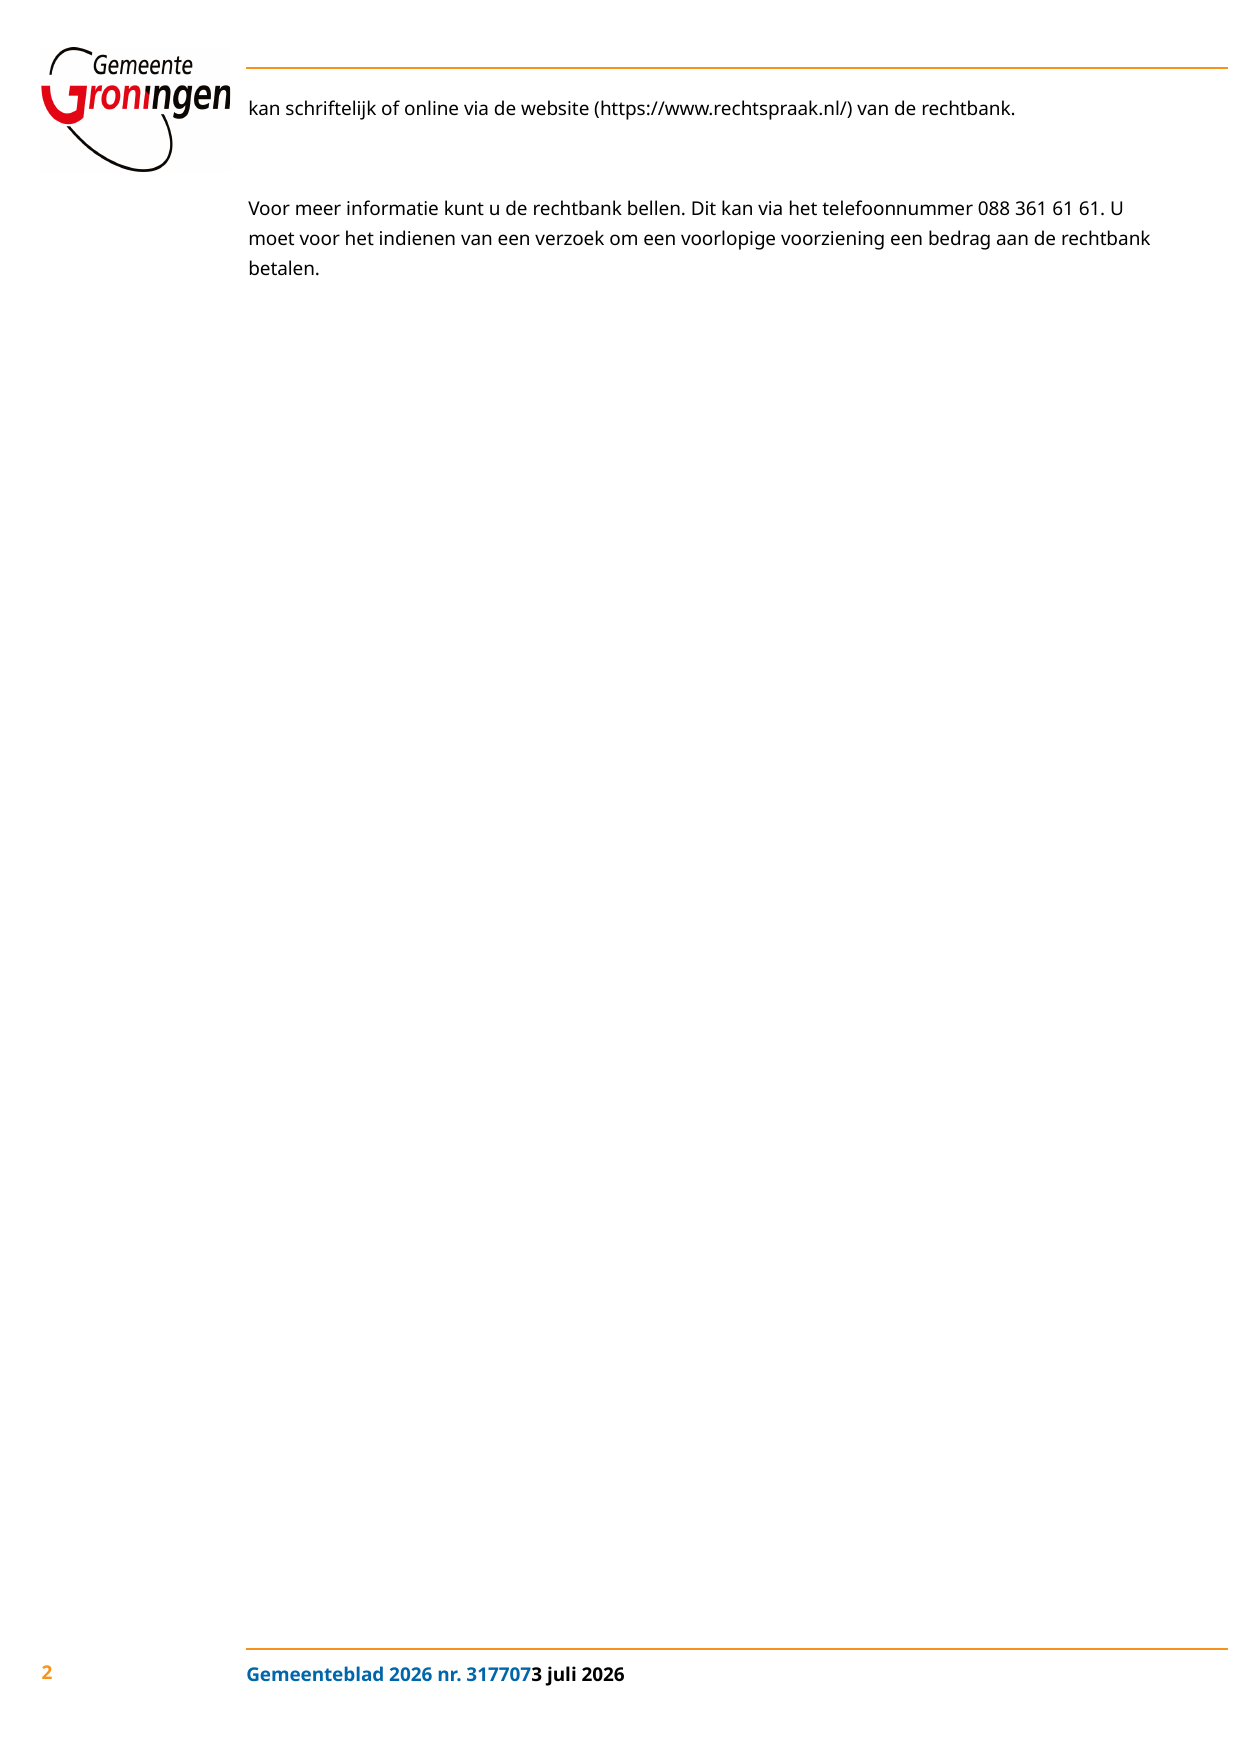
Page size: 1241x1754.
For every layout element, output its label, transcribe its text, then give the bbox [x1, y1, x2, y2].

text Voor meer informatie kunt u de rechtbank bellen. Dit kan via het telefoonnummer 088 361 61 61. U moet voor het indienen van een verzoek om een voorlopige voorziening een bedrag aan de rechtbank betalen. [248, 196, 1152, 281]
picture [41, 47, 231, 172]
text kan schriftelijk of online via de website (https://www.rechtspraak.nl/) van de rechtbank. [248, 95, 1152, 121]
